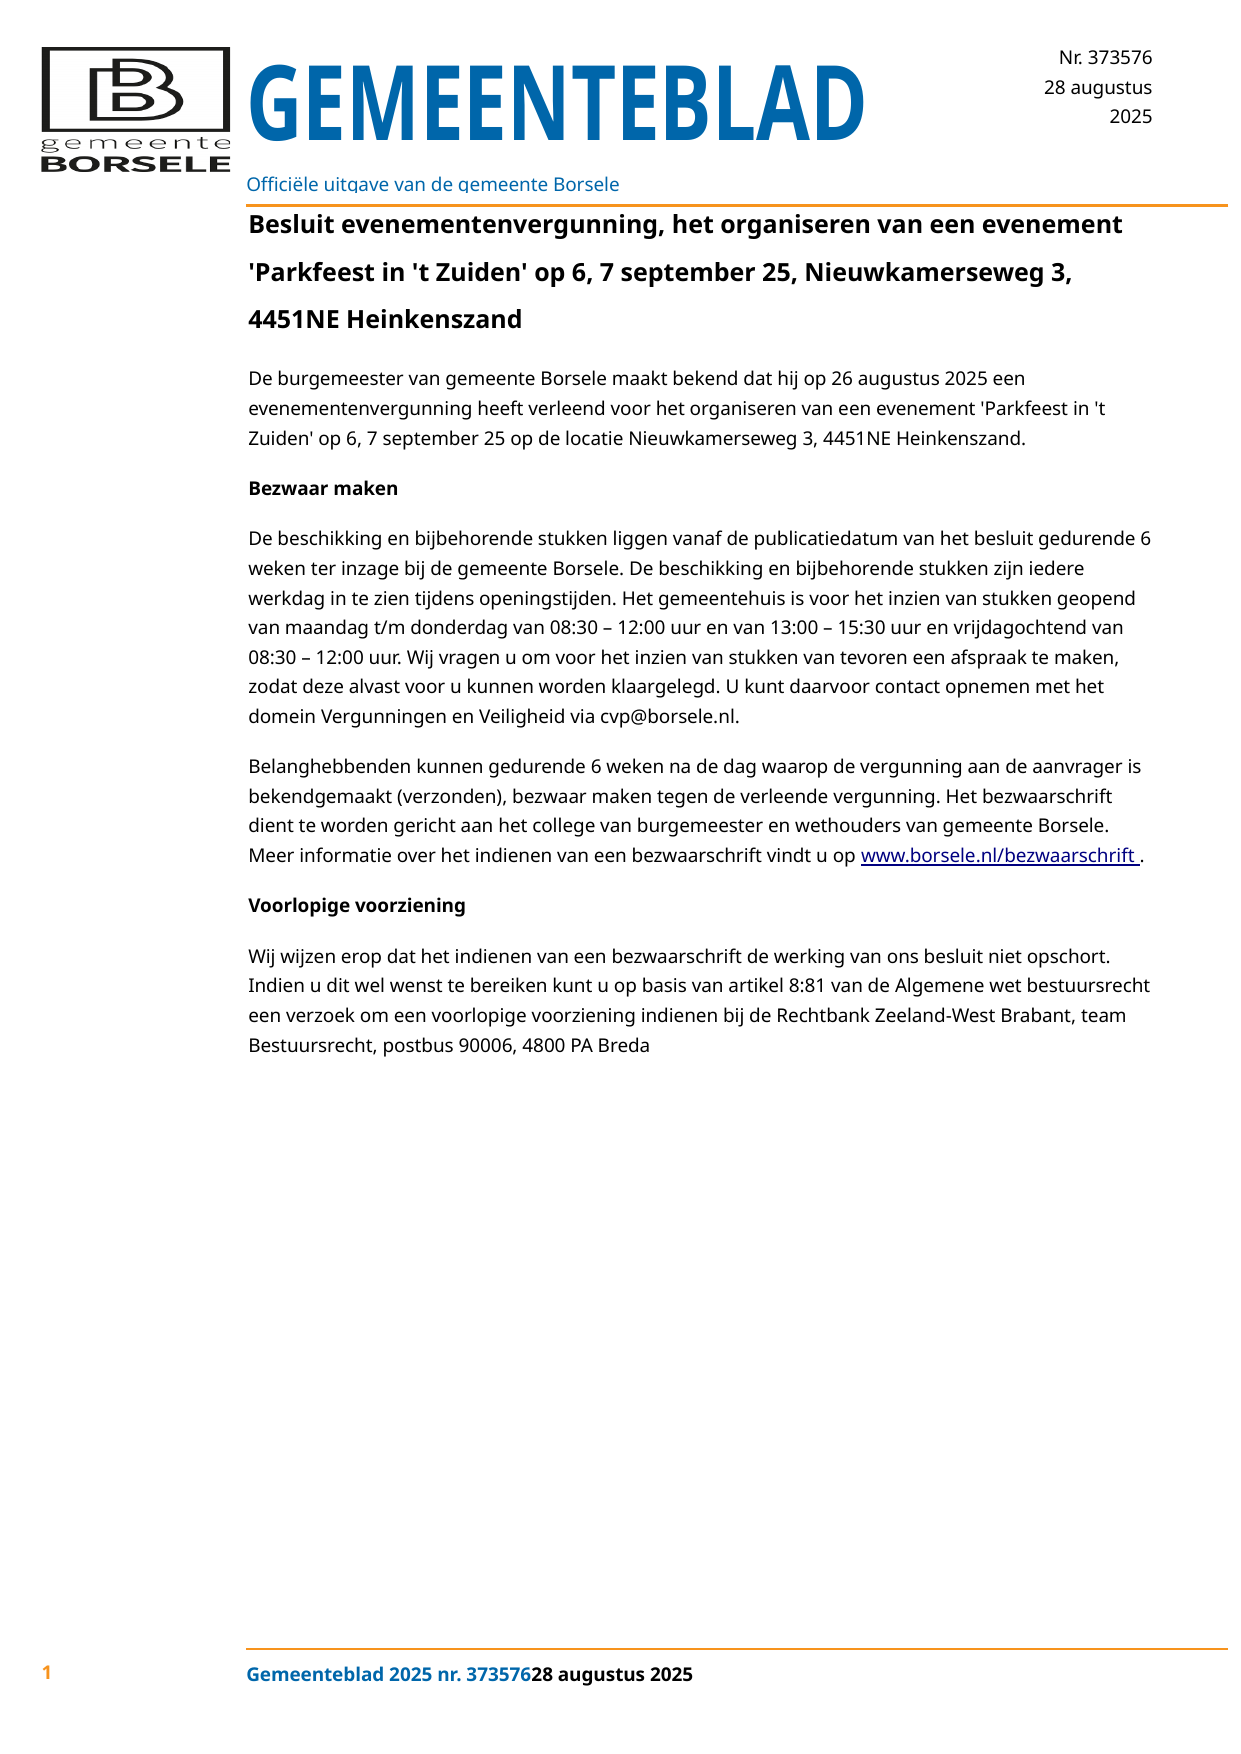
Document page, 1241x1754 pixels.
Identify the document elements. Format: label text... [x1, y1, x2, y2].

text De burgemeester van gemeente Borsele maakt bekend dat hij op 26 augustus 2025 een evenementenvergunning heeft verleend voor het organiseren van een evenement 'Parkfeest in 't Zuiden' op 6, 7 september 25 op de locatie Nieuwkamerseweg 3, 4451NE Heinkenszand. [248, 366, 1152, 450]
text De beschikking en bijbehorende stukken liggen vanaf de publicatiedatum van het besluit gedurende 6 weken ter inzage bij de gemeente Borsele. De beschikking en bijbehorende stukken zijn iedere werkdag in te zien tijdens openingstijden. Het gemeentehuis is voor het inzien van stukken geopend van maandag t/m donderdag van 08:30 – 12:00 uur en van 13:00 – 15:30 uur en vrijdagochtend van 08:30 – 12:00 uur. Wij vragen u om voor het inzien van stukken van tevoren een afspraak te maken, zodat deze alvast voor u kunnen worden klaargelegd. U kunt daarvoor contact opnemen met het domein Vergunningen en Veiligheid via cvp@borsele.nl. [248, 526, 1152, 729]
picture [41, 47, 231, 172]
text Voorlopige voorziening [248, 893, 1152, 918]
text Belanghebbenden kunnen gedurende 6 weken na de dag waarop de vergunning aan de aanvrager is bekendgemaakt (verzonden), bezwaar maken tegen de verleende vergunning. Het bezwaarschrift dient te worden gericht aan het college van burgemeester en wethouders van gemeente Borsele. Meer informatie over het indienen van een bezwaarschrift vindt u op www.borsele.nl/bezwaarschrift . [248, 753, 1152, 868]
text Wij wijzen erop dat het indienen van een bezwaarschrift de werking van ons besluit niet opschort. Indien u dit wel wenst te bereiken kunt u op basis van artikel 8:81 van de Algemene wet bestuursrecht een verzoek om een voorlopige voorziening indienen bij de Rechtbank Zeeland-West Brabant, team Bestuursrecht, postbus 90006, 4800 PA Breda [248, 943, 1152, 1057]
text Bezwaar maken [248, 475, 1152, 501]
text Besluit evenementenvergunning, het organiseren van een evenement 'Parkfeest in 't Zuiden' op 6, 7 september 25, Nieuwkamerseweg 3, 4451NE Heinkenszand [248, 207, 1152, 336]
